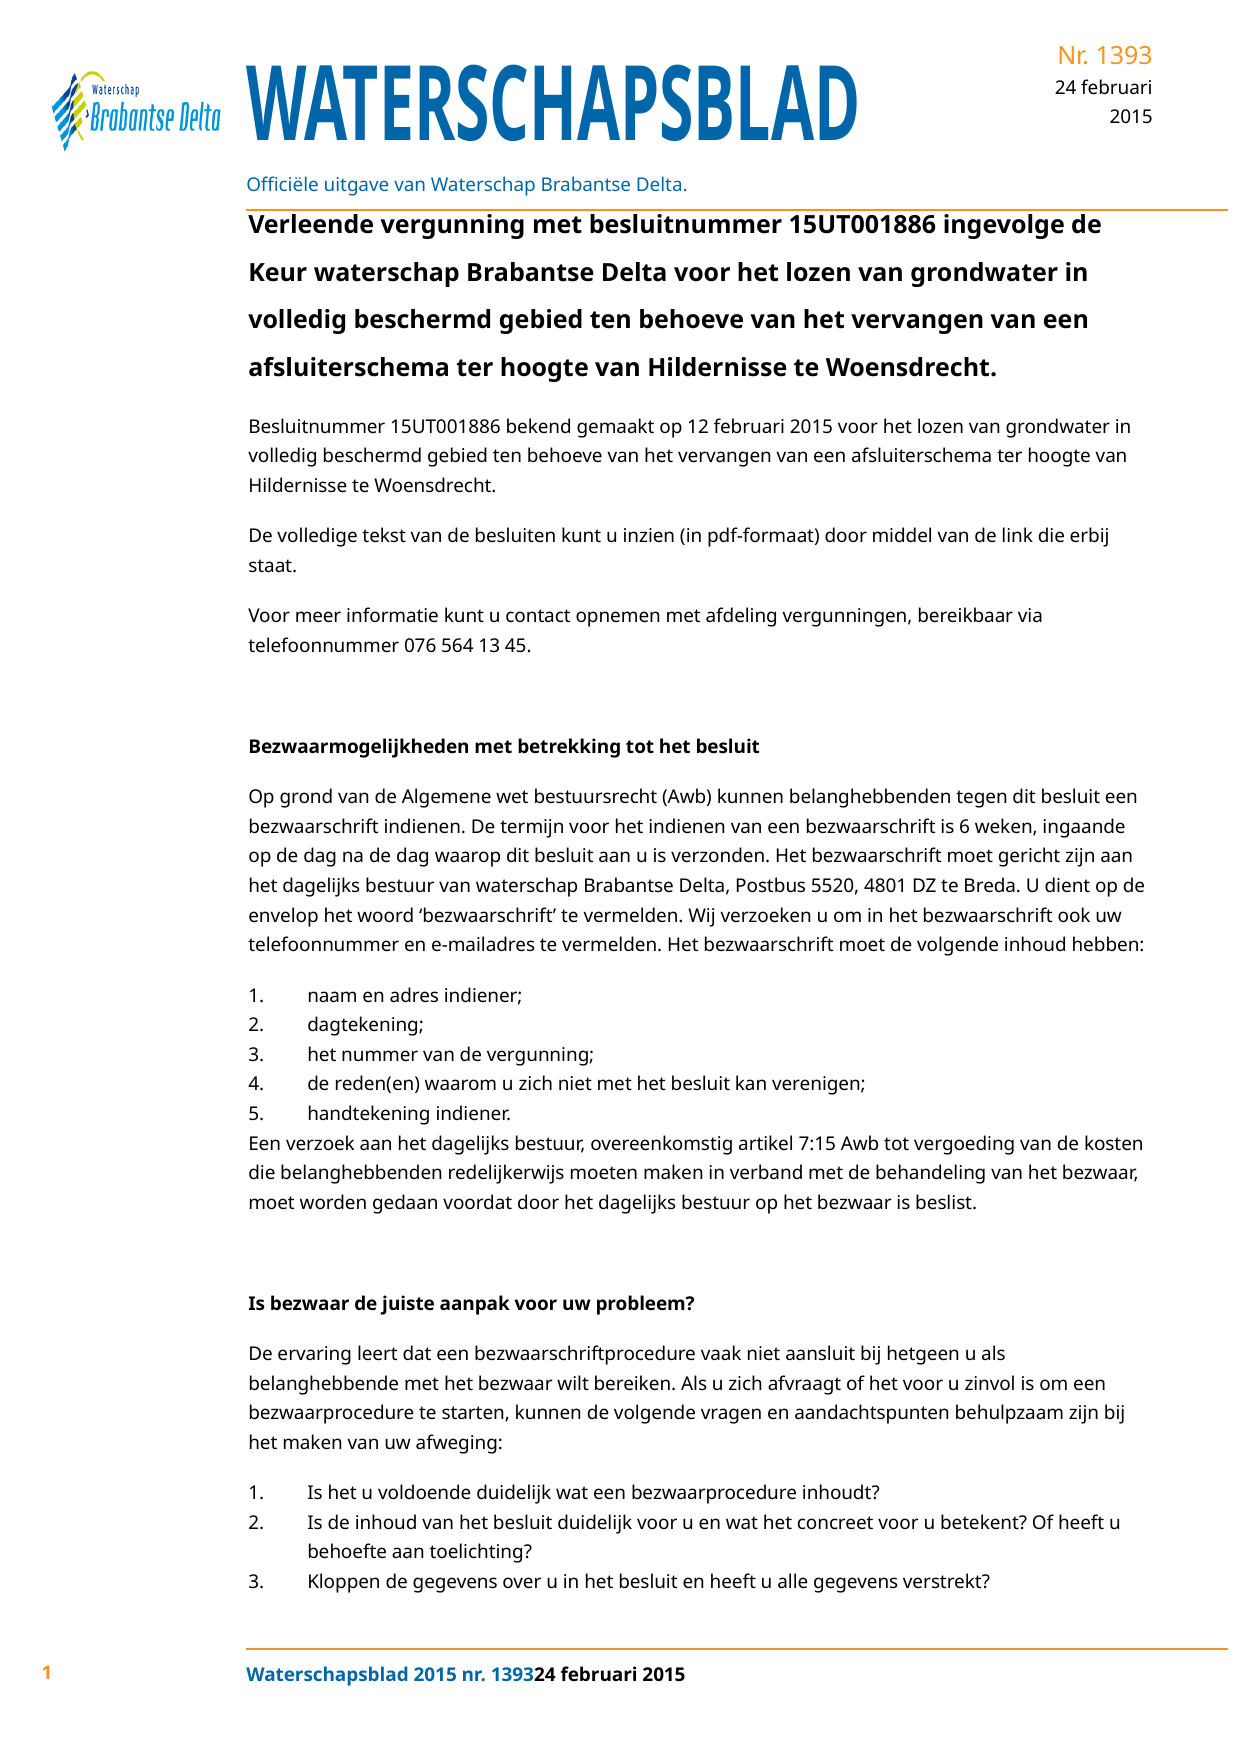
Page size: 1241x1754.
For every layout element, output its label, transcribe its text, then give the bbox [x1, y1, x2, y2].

list de reden(en) waarom u zich niet met het besluit kan verenigen; [248, 1071, 1152, 1096]
text Is bezwaar de juiste aanpak voor uw probleem? [248, 1290, 1152, 1316]
text De ervaring leert dat een bezwaarschriftprocedure vaak niet aansluit bij hetgeen u als belanghebbende met het bezwaar wilt bereiken. Als u zich afvraagt of het voor u zinvol is om een bezwaarprocedure te starten, kunnen de volgende vragen en aandachtspunten behulpzaam zijn bij het maken van uw afweging: [248, 1340, 1152, 1455]
text Een verzoek aan het dagelijks bestuur, overeenkomstig artikel 7:15 Awb tot vergoeding van de kosten die belanghebbenden redelijkerwijs moeten maken in verband met de behandeling van het bezwaar, moet worden gedaan voordat door het dagelijks bestuur op het bezwaar is beslist. [248, 1130, 1152, 1215]
list Kloppen de gegevens over u in het besluit en heeft u alle gegevens verstrekt? [248, 1568, 1152, 1594]
list naam en adres indiener; [248, 982, 1152, 1008]
list Is het u voldoende duidelijk wat een bezwaarprocedure inhoudt? [248, 1479, 1152, 1505]
list het nummer van de vergunning; [248, 1041, 1152, 1067]
text Verleende vergunning met besluitnummer 15UT001886 ingevolge de Keur waterschap Brabantse Delta voor het lozen van grondwater in volledig beschermd gebied ten behoeve van het vervangen van een afsluiterschema ter hoogte van Hildernisse te Woensdrecht. [248, 211, 1152, 384]
text Op grond van de Algemene wet bestuursrecht (Awb) kunnen belanghebbenden tegen dit besluit een bezwaarschrift indienen. De termijn voor het indienen van een bezwaarschrift is 6 weken, ingaande op de dag na de dag waarop dit besluit aan u is verzonden. Het bezwaarschrift moet gericht zijn aan het dagelijks bestuur van waterschap Brabantse Delta, Postbus 5520, 4801 DZ te Breda. U dient op de envelop het woord ‘bezwaarschrift’ te vermelden. Wij verzoeken u om in het bezwaarschrift ook uw telefoonnummer en e‑mailadres te vermelden. Het bezwaarschrift moet de volgende inhoud hebben: [248, 783, 1152, 957]
text Bezwaarmogelijkheden met betrekking tot het besluit [248, 733, 1152, 759]
list Is de inhoud van het besluit duidelijk voor u en wat het concreet voor u betekent? Of heeft u behoefte aan toelichting? [248, 1509, 1152, 1564]
text Voor meer informatie kunt u contact opnemen met afdeling vergunningen, bereikbaar via telefoonnummer 076 564 13 45. [248, 603, 1152, 658]
text De volledige tekst van de besluiten kunt u inzien (in pdf-formaat) door middel van de link die erbij staat. [248, 523, 1152, 578]
text Besluitnummer 15UT001886 bekend gemaakt op 12 februari 2015 voor het lozen van grondwater in volledig beschermd gebied ten behoeve van het vervangen van een afsluiterschema ter hoogte van Hildernisse te Woensdrecht. [248, 413, 1152, 498]
list handtekening indiener. [248, 1100, 1152, 1126]
picture [41, 47, 231, 172]
list dagtekening; [248, 1011, 1152, 1037]
